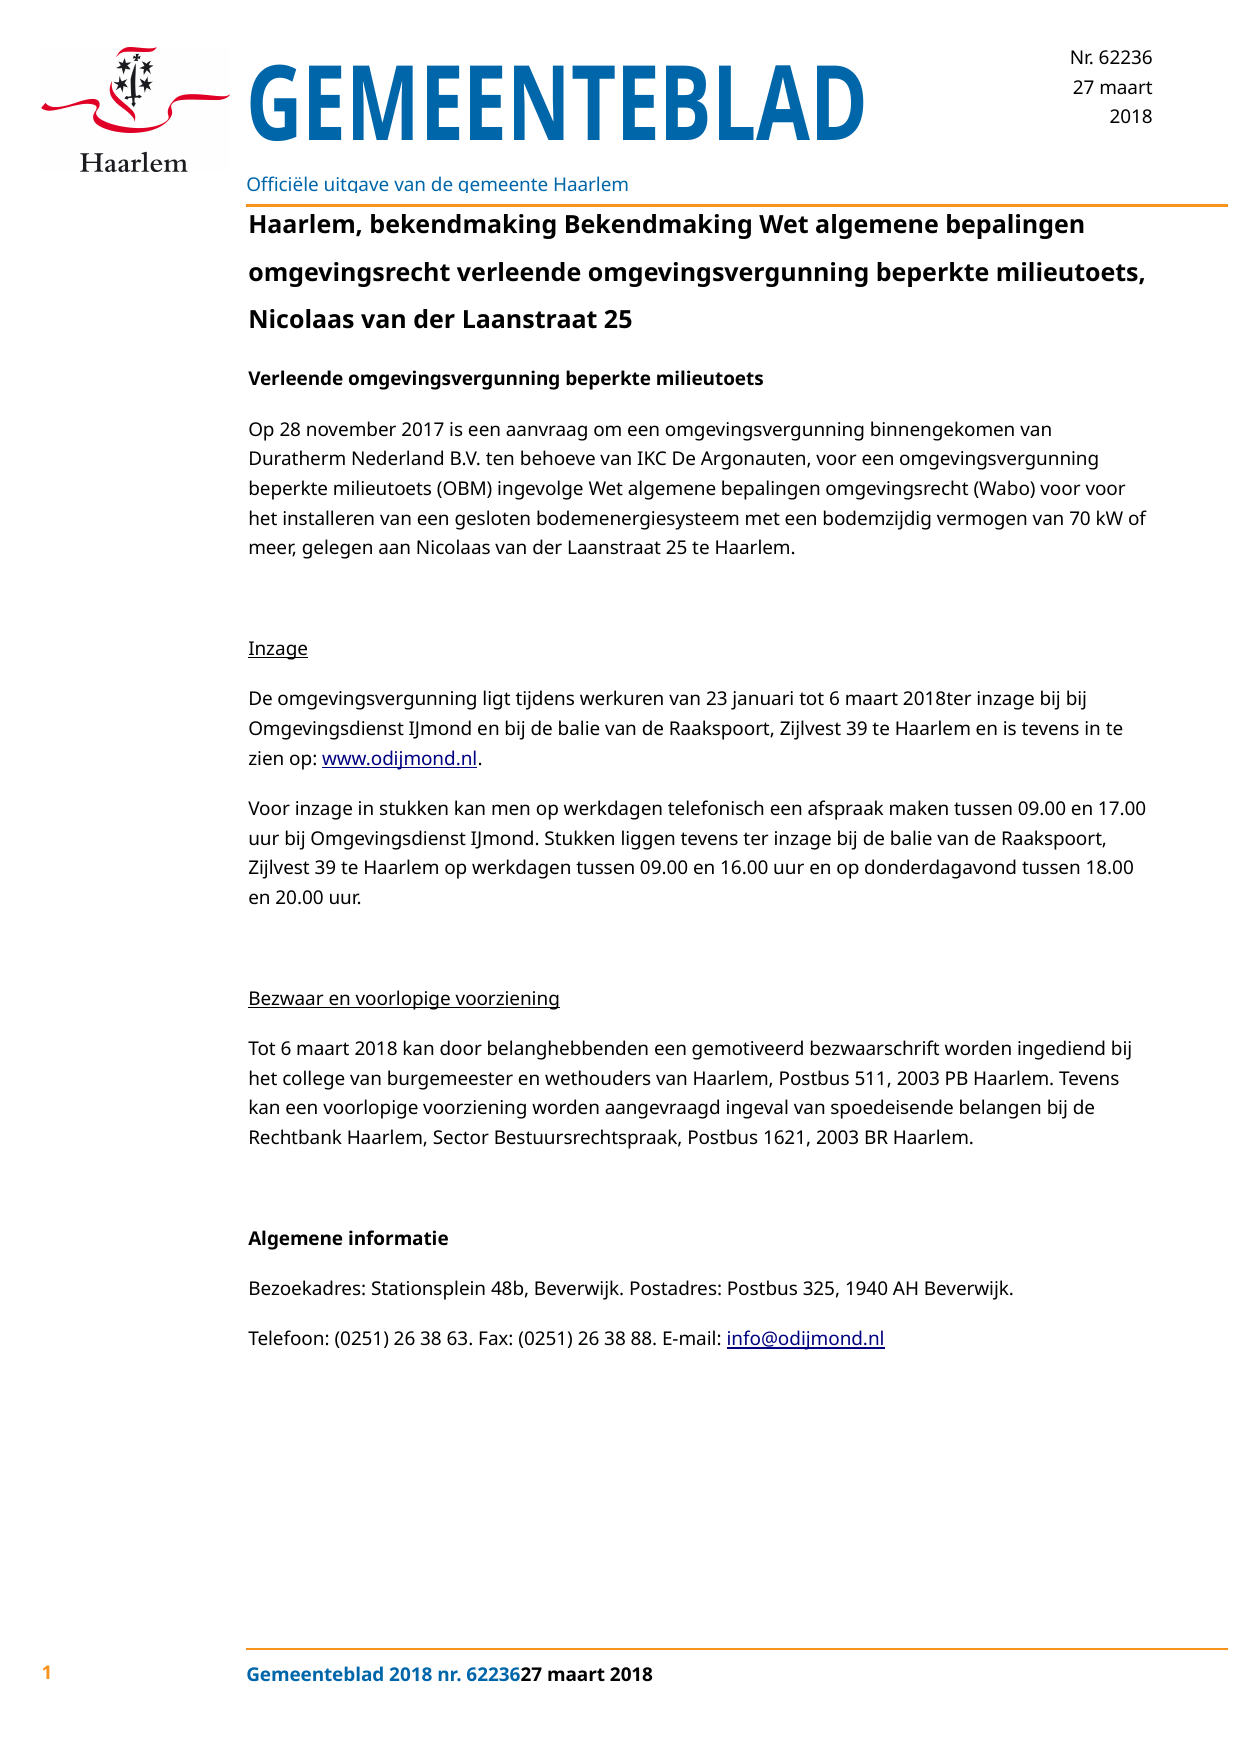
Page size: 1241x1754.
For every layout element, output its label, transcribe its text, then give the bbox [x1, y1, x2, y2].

text Telefoon: (0251) 26 38 63. Fax: (0251) 26 38 88. E-mail: info@odijmond.nl [248, 1326, 1152, 1351]
text De omgevingsvergunning ligt tijdens werkuren van 23 januari tot 6 maart 2018ter inzage bij bij Omgevingsdienst IJmond en bij de balie van de Raakspoort, Zijlvest 39 te Haarlem en is tevens in te zien op: www.odijmond.nl. [248, 686, 1152, 770]
text Bezwaar en voorlopige voorziening [248, 985, 1152, 1010]
picture [41, 47, 231, 172]
text Tot 6 maart 2018 kan door belanghebbenden een gemotiveerd bezwaarschrift worden ingediend bij het college van burgemeester en wethouders van Haarlem, Postbus 511, 2003 PB Haarlem. Tevens kan een voorlopige voorziening worden aangevraagd ingeval van spoedeisende belangen bij de Rechtbank Haarlem, Sector Bestuursrechtspraak, Postbus 1621, 2003 BR Haarlem. [248, 1035, 1152, 1149]
text Bezoekadres: Stationsplein 48b, Beverwijk. Postadres: Postbus 325, 1940 AH Beverwijk. [248, 1275, 1152, 1301]
text Verleende omgevingsvergunning beperkte milieutoets [248, 366, 1152, 391]
text Inzage [248, 635, 1152, 661]
text Voor inzage in stukken kan men op werkdagen telefonisch een afspraak maken tussen 09.00 en 17.00 uur bij Omgevingsdienst IJmond. Stukken liggen tevens ter inzage bij de balie van de Raakspoort, Zijlvest 39 te Haarlem op werkdagen tussen 09.00 en 16.00 uur en op donderdagavond tussen 18.00 en 20.00 uur. [248, 795, 1152, 909]
text Haarlem, bekendmaking Bekendmaking Wet algemene bepalingen omgevingsrecht verleende omgevingsvergunning beperkte milieutoets, Nicolaas van der Laanstraat 25 [248, 207, 1152, 336]
text Algemene informatie [248, 1225, 1152, 1250]
text Op 28 november 2017 is een aanvraag om een omgevingsvergunning binnengekomen van Duratherm Nederland B.V. ten behoeve van IKC De Argonauten, voor een omgevingsvergunning beperkte milieutoets (OBM) ingevolge Wet algemene bepalingen omgevingsrecht (Wabo) voor voor het installeren van een gesloten bodemenergiesysteem met een bodemzijdig vermogen van 70 kW of meer, gelegen aan Nicolaas van der Laanstraat 25 te Haarlem. [248, 416, 1152, 560]
